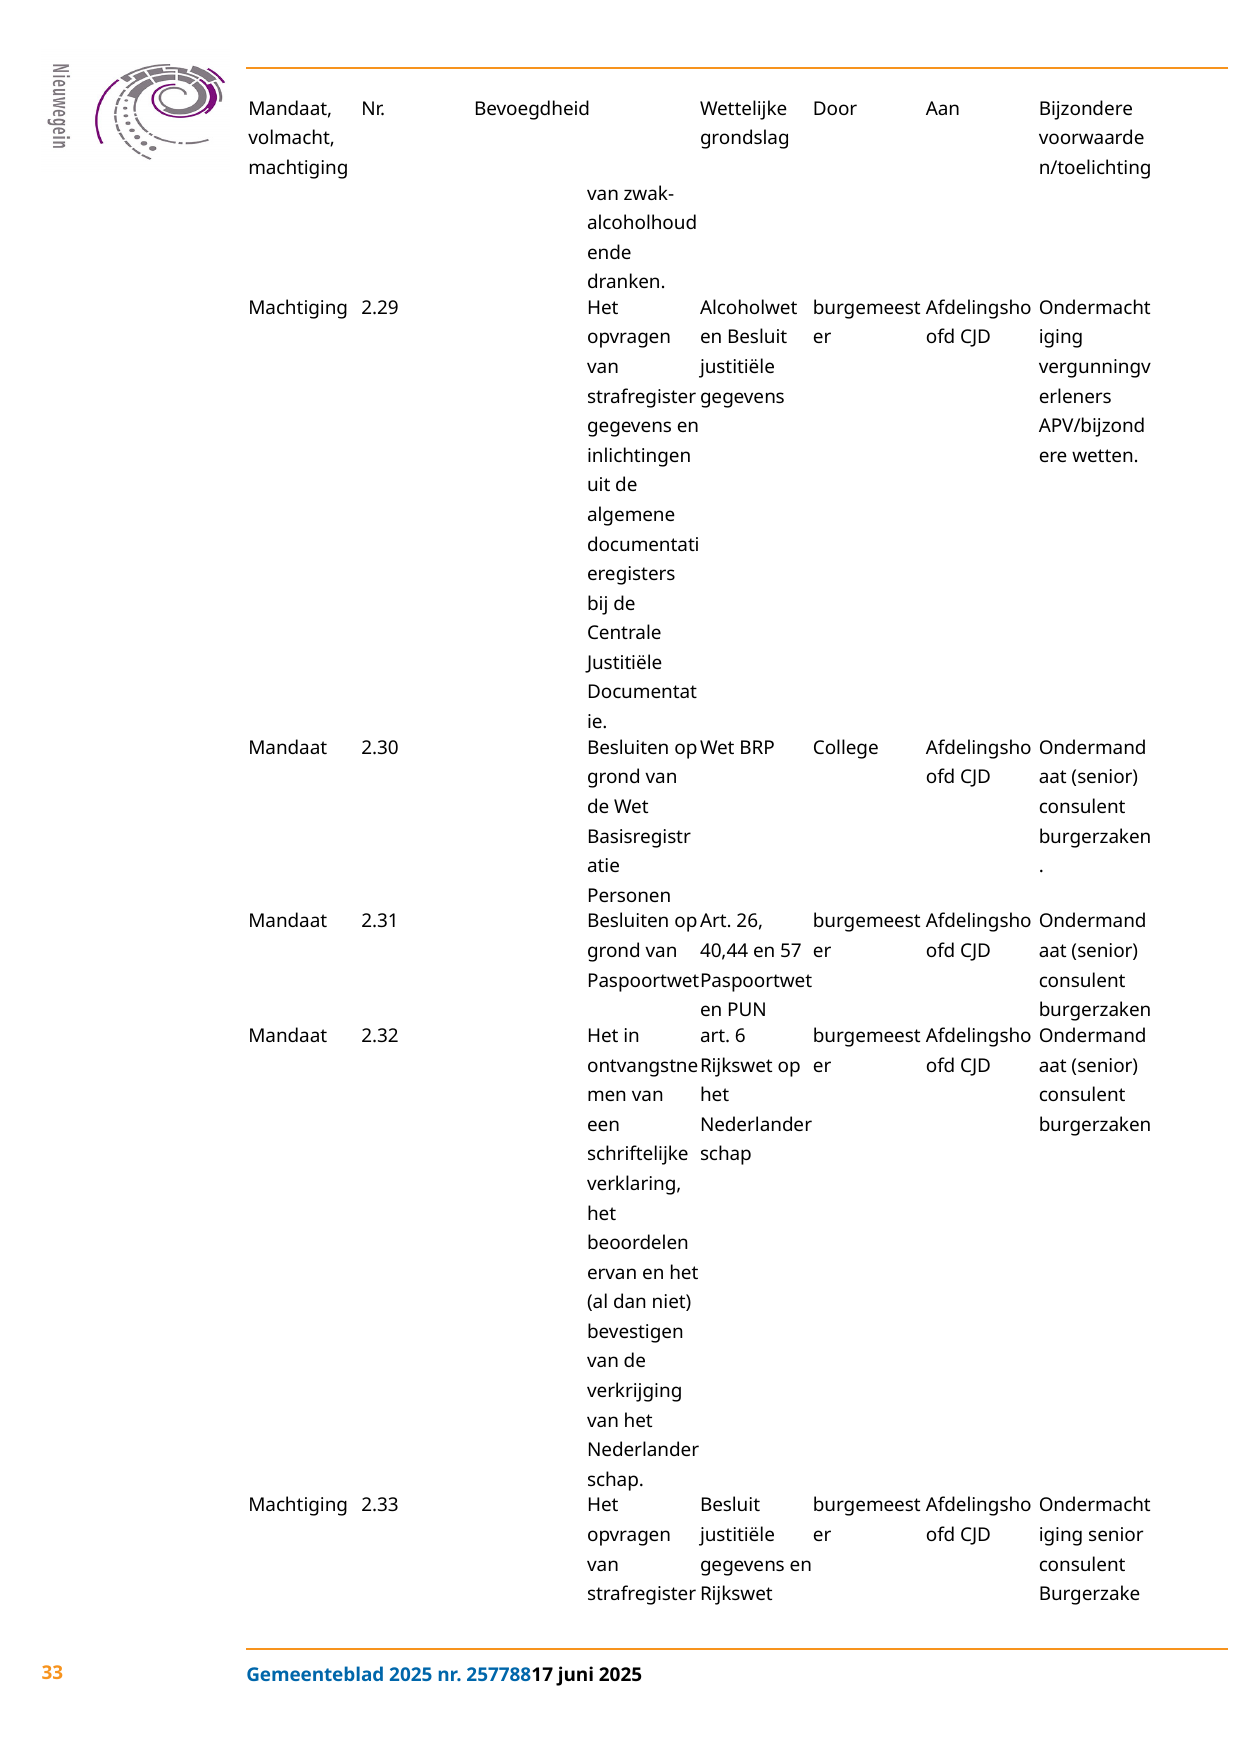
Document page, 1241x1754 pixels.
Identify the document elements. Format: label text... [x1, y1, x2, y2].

table_header Door [813, 95, 926, 180]
table_cell College [813, 734, 926, 908]
table_cell Afdelingshoofd CJD [926, 908, 1038, 1022]
table_header Aan [926, 95, 1038, 180]
table_cell [361, 180, 587, 294]
table_header Wettelijke grondslag [700, 95, 813, 180]
table_cell Besluiten op grond van de Wet Basisregistratie Personen [587, 734, 700, 908]
table_cell [1039, 180, 1152, 294]
table_cell Mandaat [248, 1022, 361, 1492]
table_cell 2.30 [361, 734, 587, 908]
table_cell [248, 180, 361, 294]
table_cell Ondermachtiging vergunningverleners APV/bijzondere wetten. [1039, 294, 1152, 734]
table_cell Afdelingshoofd CJD [926, 1022, 1038, 1492]
table_cell burgemeester [813, 1022, 926, 1492]
table_header Bijzondere voorwaarden/toelichting [1039, 95, 1152, 180]
table_cell Het opvragen van strafregistergegevens en inlichtingen uit de algemene documentatieregisters bij de Centrale Justitiële Documentatie. [587, 294, 700, 734]
table_cell Ondermandaat (senior) consulent burgerzaken. [1039, 734, 1152, 908]
table_cell burgemeester [813, 294, 926, 734]
table_cell Wet BRP [700, 734, 813, 908]
table_cell Afdelingshoofd CJD [926, 294, 1038, 734]
table_cell 2.29 [361, 294, 587, 734]
table_cell Ondermandaat (senior) consulent burgerzaken [1039, 908, 1152, 1022]
table_header Mandaat, volmacht, machtiging [248, 95, 361, 180]
table_cell Mandaat [248, 734, 361, 908]
table_cell [813, 180, 926, 294]
table_cell burgemeester [813, 1492, 926, 1606]
table_cell Machtiging [248, 294, 361, 734]
table_cell Art. 26, 40,44 en 57 Paspoortwet en PUN [700, 908, 813, 1022]
table_cell 2.32 [361, 1022, 587, 1492]
table_cell art. 6 Rijkswet op het Nederlanderschap [700, 1022, 813, 1492]
table_header Nr. [361, 95, 474, 180]
table_cell Besluiten op grond van Paspoortwet [587, 908, 700, 1022]
table_cell Mandaat [248, 908, 361, 1022]
table_cell Machtiging [248, 1492, 361, 1606]
table_cell van zwak-alcoholhoudende dranken. [587, 180, 700, 294]
table_cell [700, 180, 813, 294]
table_cell Het opvragen van strafregister [587, 1492, 700, 1606]
table_cell Besluit justitiële gegevens en Rijkswet [700, 1492, 813, 1606]
table_cell burgemeester [813, 908, 926, 1022]
table_cell Ondermandaat (senior) consulent burgerzaken [1039, 1022, 1152, 1492]
table_cell [926, 180, 1038, 294]
table_cell Alcoholwet en Besluit justitiële gegevens [700, 294, 813, 734]
table_cell 2.31 [361, 908, 587, 1022]
table_cell 2.33 [361, 1492, 587, 1606]
table_cell Afdelingshoofd CJD [926, 734, 1038, 908]
table_header Bevoegdheid [474, 95, 700, 180]
table_cell Afdelingshoofd CJD [926, 1492, 1038, 1606]
table_cell Het in ontvangstnemen van een schriftelijke verklaring, het beoordelen ervan en het (al dan niet) bevestigen van de verkrijging van het Nederlanderschap. [587, 1022, 700, 1492]
table_cell Ondermachtiging senior consulent Burgerzake [1039, 1492, 1152, 1606]
picture [41, 47, 231, 172]
